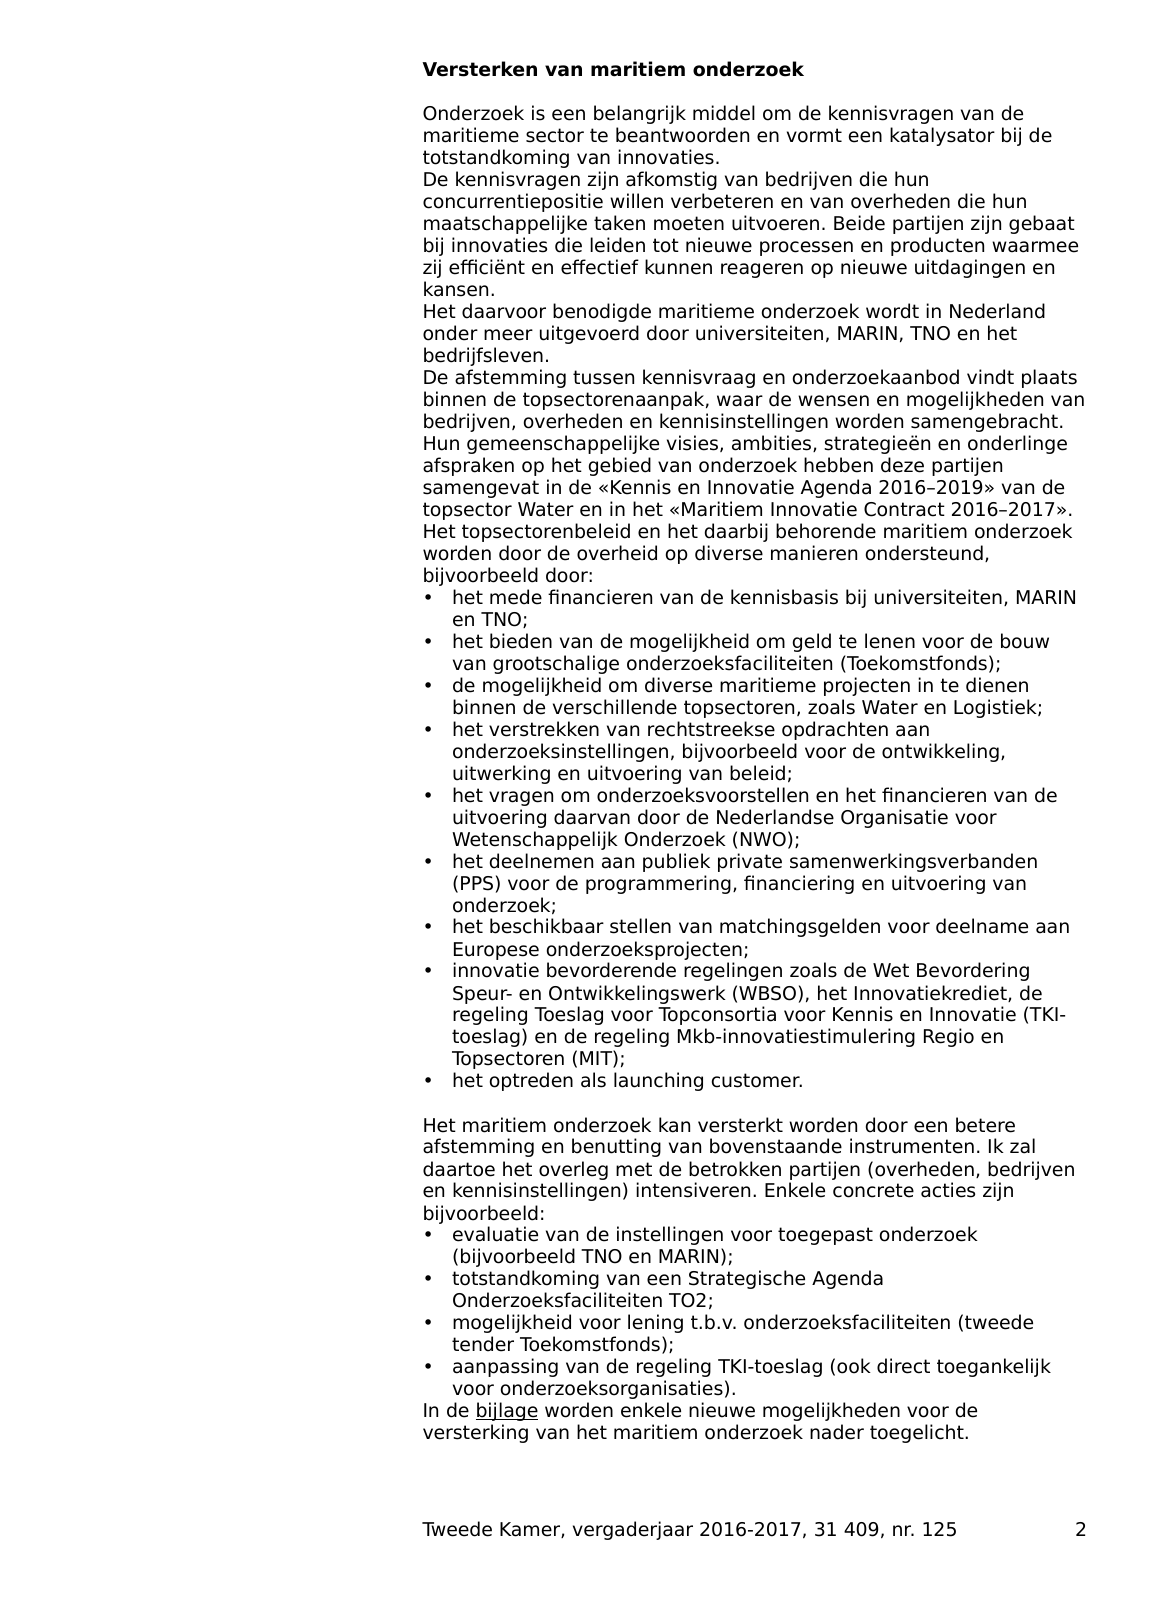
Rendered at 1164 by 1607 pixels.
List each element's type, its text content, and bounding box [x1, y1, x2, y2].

text • het bieden van de mogelijkheid om geld te lenen voor de bouw van grootschalige onderzoeksfaciliteiten (Toekomstfonds); [422, 631, 1087, 675]
text In de bijlage worden enkele nieuwe mogelijkheden voor de versterking van het maritiem onderzoek nader toegelicht. [422, 1400, 1087, 1444]
text • het beschikbaar stellen van matchingsgelden voor deelname aan Europese onderzoeksprojecten; [422, 916, 1087, 960]
text • het mede financieren van de kennisbasis bij universiteiten, MARIN en TNO; [422, 587, 1087, 631]
text Onderzoek is een belangrijk middel om de kennisvragen van de maritieme sector te beantwoorden en vormt een katalysator bij de totstandkoming van innovaties. [422, 103, 1087, 169]
text • totstandkoming van een Strategische Agenda Onderzoeksfaciliteiten TO2; [422, 1268, 1087, 1312]
text • mogelijkheid voor lening t.b.v. onderzoeksfaciliteiten (tweede tender Toekomstfonds); [422, 1312, 1087, 1356]
text • evaluatie van de instellingen voor toegepast onderzoek (bijvoorbeeld TNO en MARIN); [422, 1224, 1087, 1268]
text Het topsectorenbeleid en het daarbij behorende maritiem onderzoek worden door de overheid op diverse manieren ondersteund, bijvoorbeeld door: [422, 521, 1087, 587]
subtitle Versterken van maritiem onderzoek [422, 59, 1087, 81]
text Het maritiem onderzoek kan versterkt worden door een betere afstemming en benutting van bovenstaande instrumenten. Ik zal daartoe het overleg met de betrokken partijen (overheden, bedrijven en kennisinstellingen) intensiveren. Enkele concrete acties zijn bijvoorbeeld: [422, 1114, 1087, 1224]
text • innovatie bevorderende regelingen zoals de Wet Bevordering Speur- en Ontwikkelingswerk (WBSO), het Innovatiekrediet, de regeling Toeslag voor Topconsortia voor Kennis en Innovatie (TKI-toeslag) en de regeling Mkb-innovatiestimulering Regio en Topsectoren (MIT); [422, 960, 1087, 1070]
text • het deelnemen aan publiek private samenwerkingsverbanden (PPS) voor de programmering, financiering en uitvoering van onderzoek; [422, 851, 1087, 916]
text • de mogelijkheid om diverse maritieme projecten in te dienen binnen de verschillende topsectoren, zoals Water en Logistiek; [422, 675, 1087, 719]
text De afstemming tussen kennisvraag en onderzoekaanbod vindt plaats binnen de topsectorenaanpak, waar de wensen en mogelijkheden van bedrijven, overheden en kennisinstellingen worden samengebracht. Hun gemeenschappelijke visies, ambities, strategieën en onderlinge afspraken op het gebied van onderzoek hebben deze partijen samengevat in de «Kennis en Innovatie Agenda 2016–2019» van de topsector Water en in het «Maritiem Innovatie Contract 2016–2017». [422, 367, 1087, 521]
text • het verstrekken van rechtstreekse opdrachten aan onderzoeksinstellingen, bijvoorbeeld voor de ontwikkeling, uitwerking en uitvoering van beleid; [422, 719, 1087, 784]
text De kennisvragen zijn afkomstig van bedrijven die hun concurrentiepositie willen verbeteren en van overheden die hun maatschappelijke taken moeten uitvoeren. Beide partijen zijn gebaat bij innovaties die leiden tot nieuwe processen en producten waarmee zij efficiënt en effectief kunnen reageren op nieuwe uitdagingen en kansen. [422, 169, 1087, 301]
text • het optreden als launching customer. [422, 1070, 1087, 1092]
text • het vragen om onderzoeksvoorstellen en het financieren van de uitvoering daarvan door de Nederlandse Organisatie voor Wetenschappelijk Onderzoek (NWO); [422, 784, 1087, 851]
text Het daarvoor benodigde maritieme onderzoek wordt in Nederland onder meer uitgevoerd door universiteiten, MARIN, TNO en het bedrijfsleven. [422, 301, 1087, 367]
text • aanpassing van de regeling TKI-toeslag (ook direct toegankelijk voor onderzoeksorganisaties). [422, 1356, 1087, 1400]
